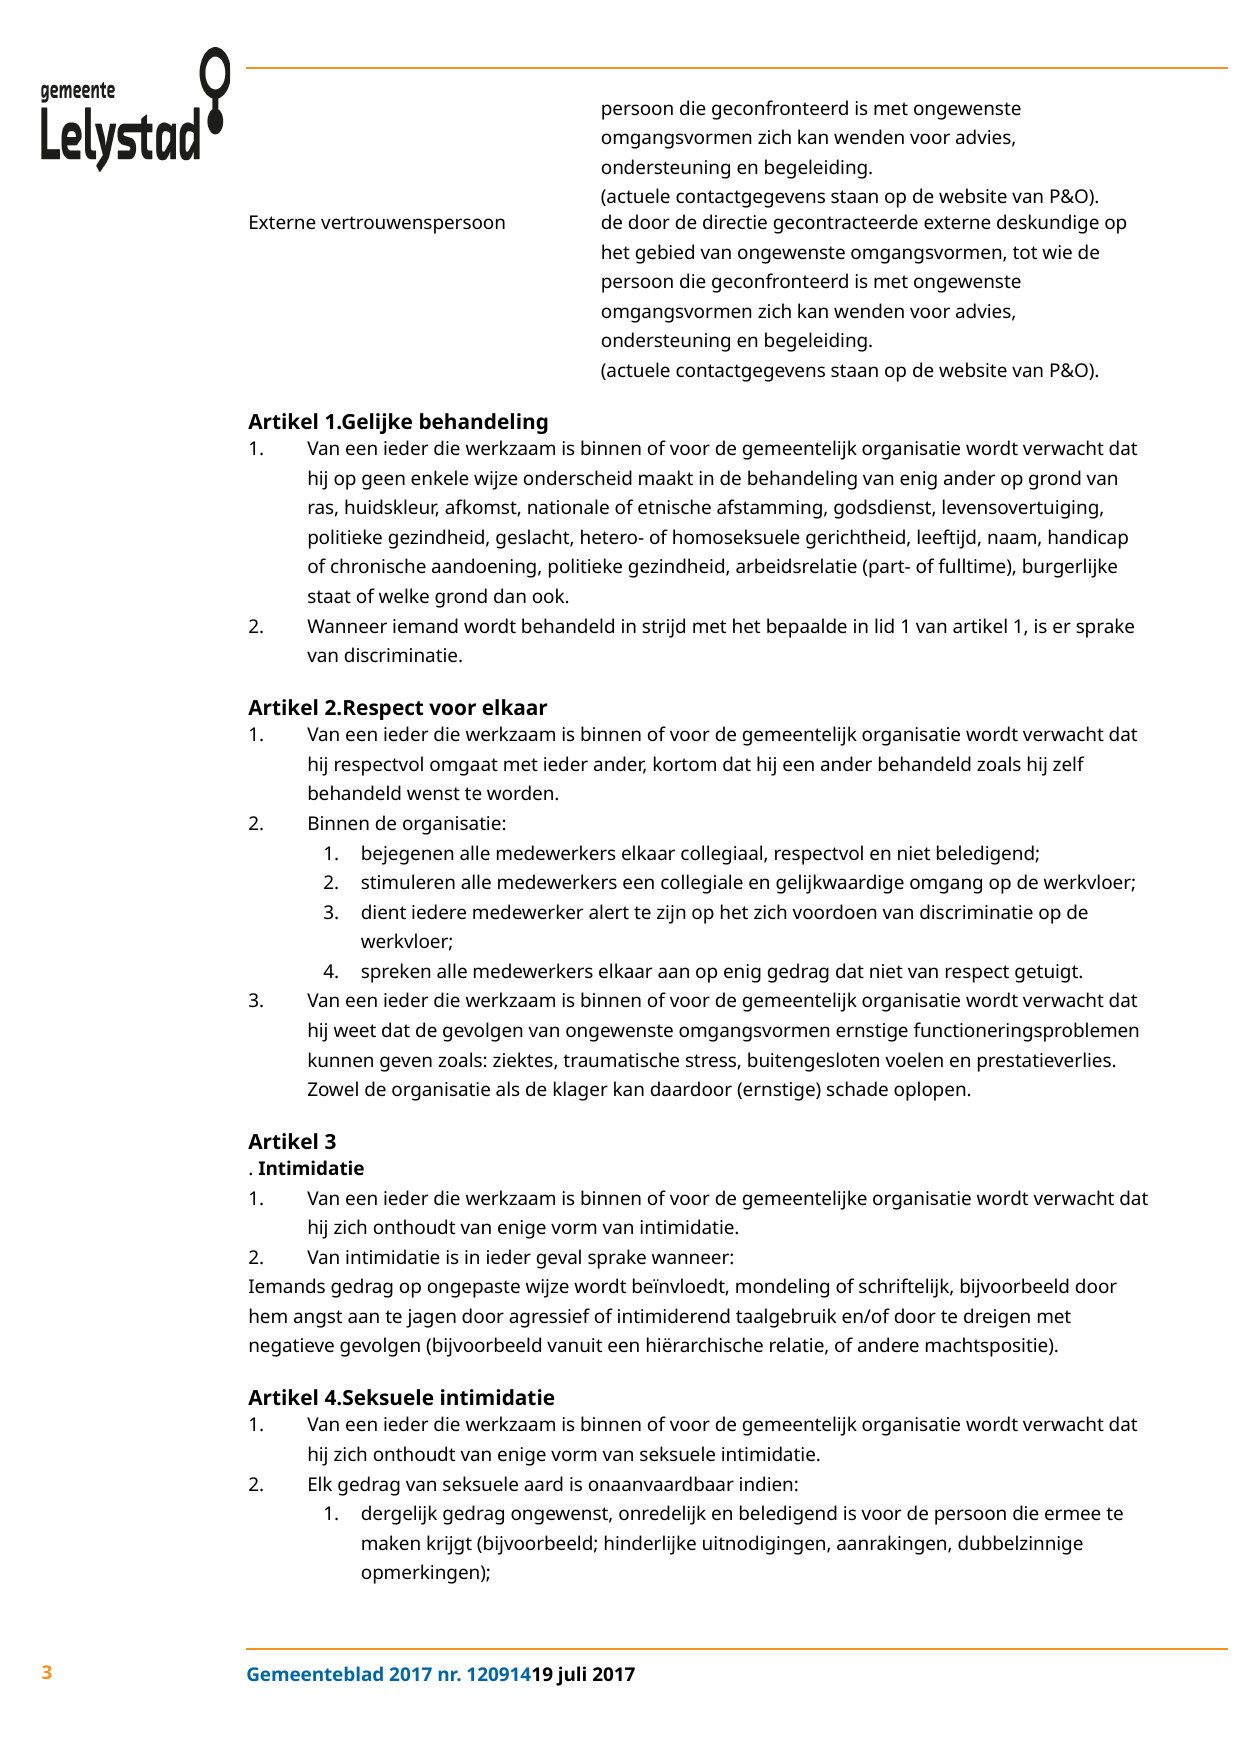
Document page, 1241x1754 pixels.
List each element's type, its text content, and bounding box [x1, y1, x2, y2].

list Binnen de organisatie: [248, 810, 1152, 836]
list Van een ieder die werkzaam is binnen of voor de gemeentelijk organisatie wordt verwacht dat hij weet dat de gevolgen van ongewenste omgangsvormen ernstige functioneringsproblemen kunnen geven zoals: ziektes, traumatische stress, buitengesloten voelen en prestatieverlies. Zowel de organisatie als de klager kan daardoor (ernstige) schade oplopen. [248, 988, 1152, 1102]
list Van een ieder die werkzaam is binnen of voor de gemeentelijke organisatie wordt verwacht dat hij zich onthoudt van enige vorm van intimidatie. [248, 1185, 1152, 1240]
list bejegenen alle medewerkers elkaar collegiaal, respectvol en niet beledigend; [323, 840, 1152, 865]
list Wanneer iemand wordt behandeld in strijd met het bepaalde in lid 1 van artikel 1, is er sprake van discriminatie. [248, 613, 1152, 668]
text Artikel 3 [248, 1127, 1152, 1155]
list Elk gedrag van seksuele aard is onaanvaardbaar indien: [248, 1471, 1152, 1496]
text . Intimidatie [248, 1155, 1152, 1181]
table_cell de door de directie gecontracteerde externe deskundige op het gebied van ongewenste omgangsvormen, tot wie de persoon die geconfronteerd is met ongewenste omgangsvormen zich kan wenden voor advies, ondersteuning en begeleiding. (actuele contactgegevens staan op de website van P&O). [601, 209, 1152, 383]
list dient iedere medewerker alert te zijn op het zich voordoen van discriminatie op de werkvloer; [323, 899, 1152, 954]
table_cell Externe vertrouwenspersoon [248, 209, 601, 383]
list spreken alle medewerkers elkaar aan op enig gedrag dat niet van respect getuigt. [323, 958, 1152, 984]
picture [41, 47, 231, 172]
table_cell persoon die geconfronteerd is met ongewenste omgangsvormen zich kan wenden voor advies, ondersteuning en begeleiding. (actuele contactgegevens staan op de website van P&O). [601, 95, 1152, 209]
text Artikel 2.Respect voor elkaar [248, 693, 1152, 721]
table_cell [248, 95, 601, 209]
text Iemands gedrag op ongepaste wijze wordt beïnvloedt, mondeling of schriftelijk, bijvoorbeeld door hem angst aan te jagen door agressief of intimiderend taalgebruik en/of door te dreigen met negatieve gevolgen (bijvoorbeeld vanuit een hiërarchische relatie, of andere machtspositie). [248, 1273, 1152, 1358]
list Van intimidatie is in ieder geval sprake wanneer: [248, 1244, 1152, 1270]
list Van een ieder die werkzaam is binnen of voor de gemeentelijk organisatie wordt verwacht dat hij op geen enkele wijze onderscheid maakt in de behandeling van enig ander op grond van ras, huidskleur, afkomst, nationale of etnische afstamming, godsdienst, levensovertuiging, politieke gezindheid, geslacht, hetero- of homoseksuele gerichtheid, leeftijd, naam, handicap of chronische aandoening, politieke gezindheid, arbeidsrelatie (part- of fulltime), burgerlijke staat of welke grond dan ook. [248, 435, 1152, 609]
list dergelijk gedrag ongewenst, onredelijk en beledigend is voor de persoon die ermee te maken krijgt (bijvoorbeeld; hinderlijke uitnodigingen, aanrakingen, dubbelzinnige opmerkingen); [323, 1500, 1152, 1585]
list Van een ieder die werkzaam is binnen of voor de gemeentelijk organisatie wordt verwacht dat hij zich onthoudt van enige vorm van seksuele intimidatie. [248, 1412, 1152, 1467]
text Artikel 4.Seksuele intimidatie [248, 1383, 1152, 1412]
text Artikel 1.Gelijke behandeling [248, 407, 1152, 435]
list stimuleren alle medewerkers een collegiale en gelijkwaardige omgang op de werkvloer; [323, 869, 1152, 895]
list Van een ieder die werkzaam is binnen of voor de gemeentelijk organisatie wordt verwacht dat hij respectvol omgaat met ieder ander, kortom dat hij een ander behandeld zoals hij zelf behandeld wenst te worden. [248, 721, 1152, 806]
